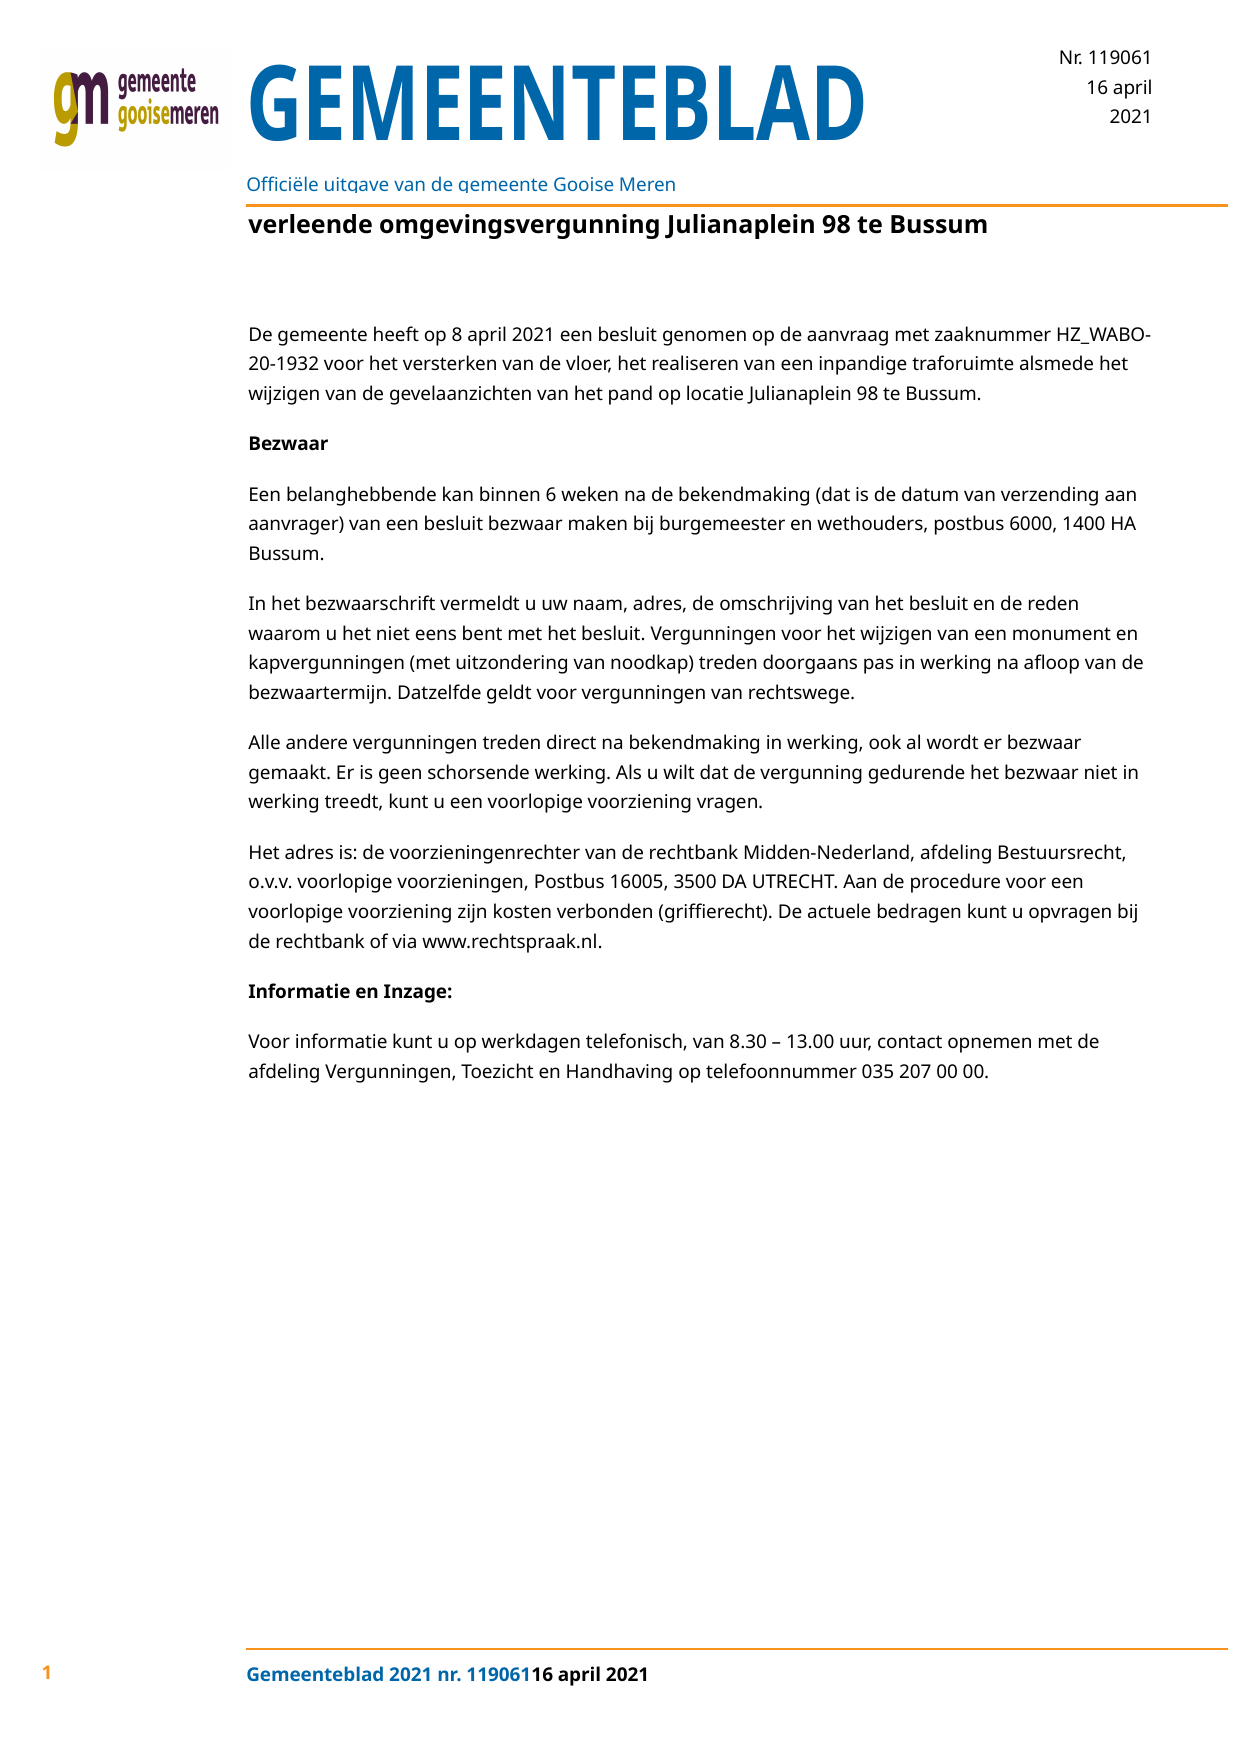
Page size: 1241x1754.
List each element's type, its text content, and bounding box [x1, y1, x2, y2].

picture [41, 47, 231, 172]
text verleende omgevingsvergunning Julianaplein 98 te Bussum [248, 207, 1152, 241]
text Bezwaar [248, 430, 1152, 456]
text Een belanghebbende kan binnen 6 weken na de bekendmaking (dat is de datum van verzending aan aanvrager) van een besluit bezwaar maken bij burgemeester en wethouders, postbus 6000, 1400 HA Bussum. [248, 481, 1152, 566]
text Voor informatie kunt u op werkdagen telefonisch, van 8.30 – 13.00 uur, contact opnemen met de afdeling Vergunningen, Toezicht en Handhaving op telefoonnummer 035 207 00 00. [248, 1029, 1152, 1084]
text Informatie en Inzage: [248, 978, 1152, 1004]
text De gemeente heeft op 8 april 2021 een besluit genomen op de aanvraag met zaaknummer HZ_WABO-20-1932 voor het versterken van de vloer, het realiseren van een inpandige traforuimte alsmede het wijzigen van de gevelaanzichten van het pand op locatie Julianaplein 98 te Bussum. [248, 321, 1152, 406]
text Alle andere vergunningen treden direct na bekendmaking in werking, ook al wordt er bezwaar gemaakt. Er is geen schorsende werking. Als u wilt dat de vergunning gedurende het bezwaar niet in werking treedt, kunt u een voorlopige voorziening vragen. [248, 729, 1152, 814]
text Het adres is: de voorzieningenrechter van de rechtbank Midden-Nederland, afdeling Bestuursrecht, o.v.v. voorlopige voorzieningen, Postbus 16005, 3500 DA UTRECHT. Aan de procedure voor een voorlopige voorziening zijn kosten verbonden (griffierecht). De actuele bedragen kunt u opvragen bij de rechtbank of via www.rechtspraak.nl. [248, 839, 1152, 953]
text In het bezwaarschrift vermeldt u uw naam, adres, de omschrijving van het besluit en de reden waarom u het niet eens bent met het besluit. Vergunningen voor het wijzigen van een monument en kapvergunningen (met uitzondering van noodkap) treden doorgaans pas in werking na afloop van de bezwaartermijn. Datzelfde geldt voor vergunningen van rechtswege. [248, 590, 1152, 705]
